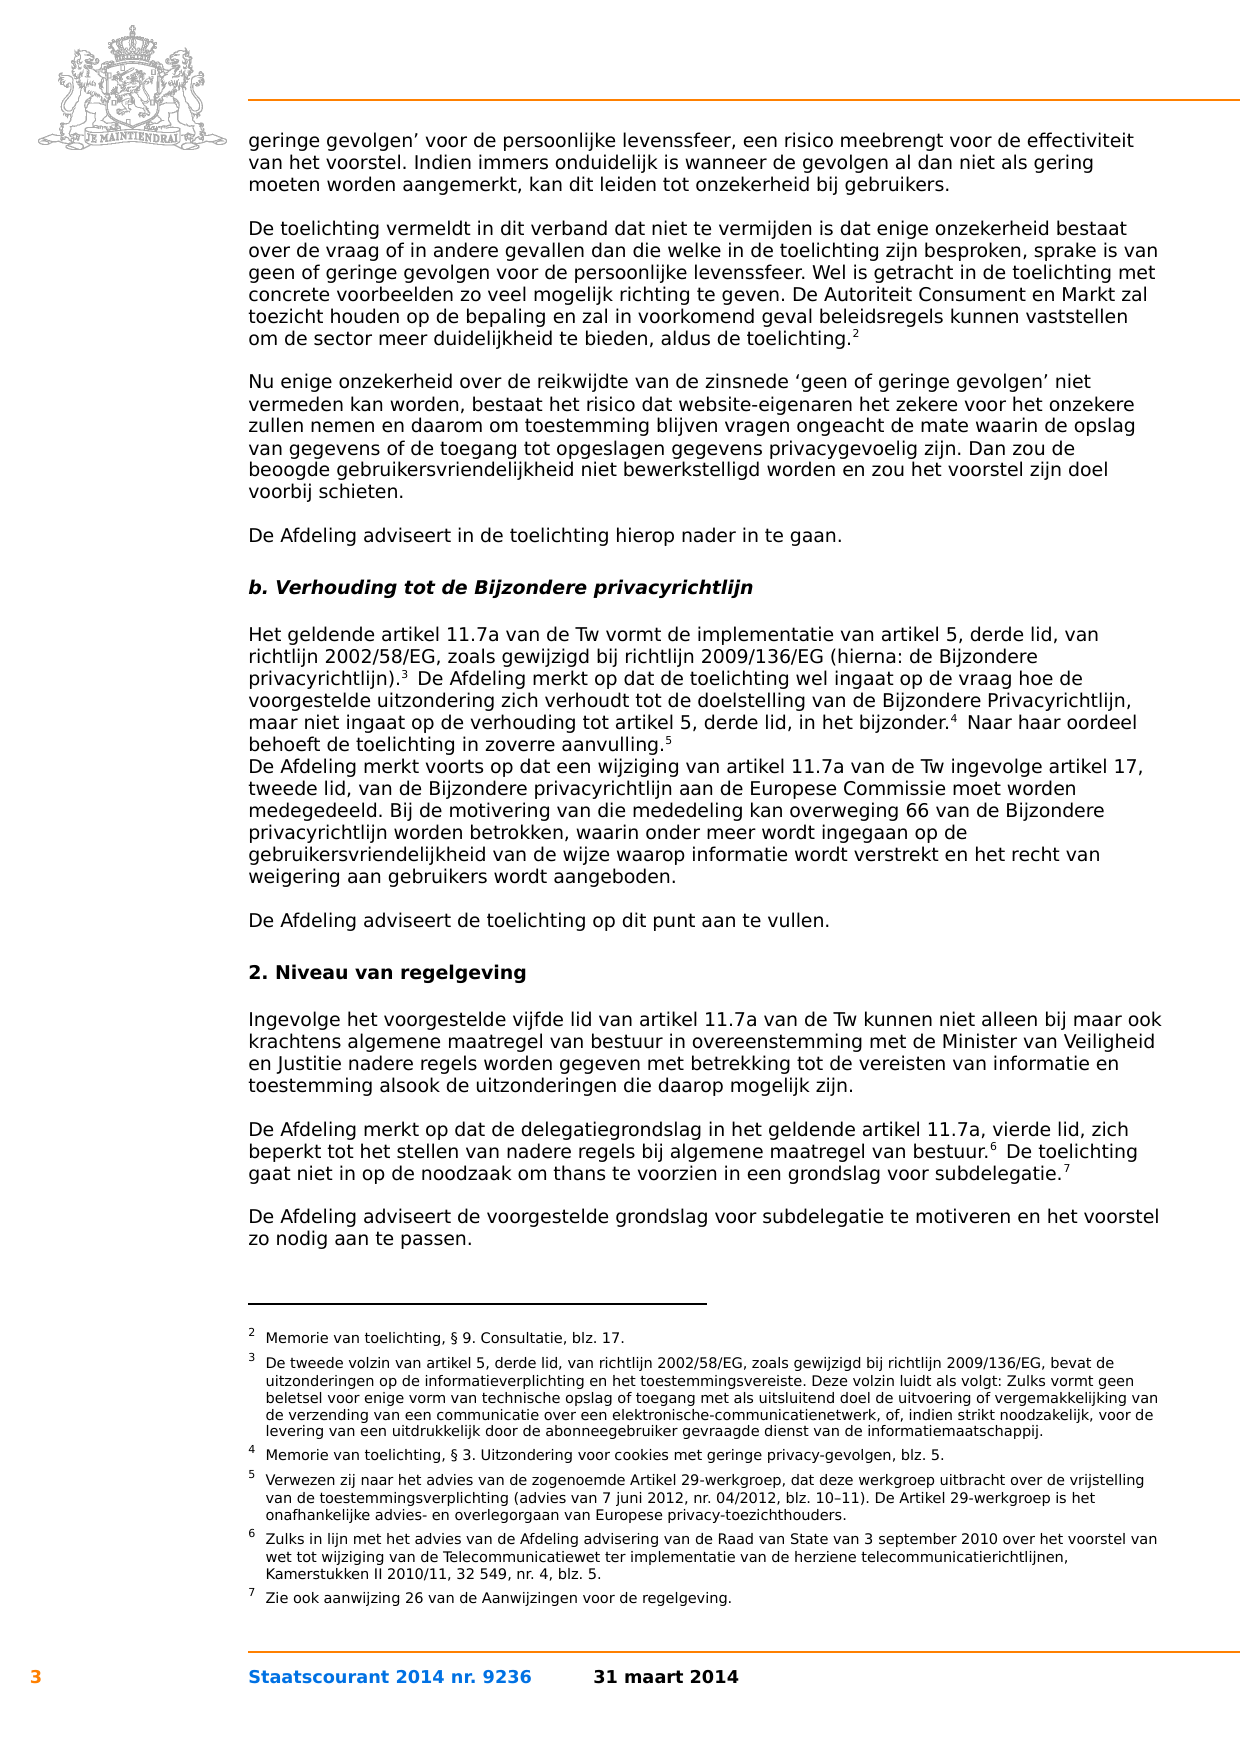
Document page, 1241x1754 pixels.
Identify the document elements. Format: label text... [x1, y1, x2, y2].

text Memorie van toelichting, § 9. Consultatie, blz. 17. [248, 1326, 1163, 1348]
text Verwezen zij naar het advies van de zogenoemde Artikel 29-werkgroep, dat deze werkgroep uitbracht over de vrijstelling van de toestemmingsverplichting (advies van 7 juni 2012, nr. 04/2012, blz. 10–11). De Artikel 29-werkgroep is het onafhankelijke advies- en overlegorgaan van Europese privacy-toezichthouders. [248, 1468, 1163, 1524]
text De Afdeling adviseert in de toelichting hierop nader in te gaan. [248, 525, 1163, 547]
text De Afdeling adviseert de voorgestelde grondslag voor subdelegatie te motiveren en het voorstel zo nodig aan te passen. [248, 1206, 1163, 1250]
text Nu enige onzekerheid over de reikwijdte van de zinsnede ‘geen of geringe gevolgen’ niet vermeden kan worden, bestaat het risico dat website-eigenaren het zekere voor het onzekere zullen nemen en daarom om toestemming blijven vragen ongeacht de mate waarin de opslag van gegevens of de toegang tot opgeslagen gegevens privacygevoelig zijn. Dan zou de beoogde gebruikersvriendelijkheid niet bewerkstelligd worden en zou het voorstel zijn doel voorbij schieten. [248, 371, 1163, 503]
text Ingevolge het voorgestelde vijfde lid van artikel 11.7a van de Tw kunnen niet alleen bij maar ook krachtens algemene maatregel van bestuur in overeenstemming met de Minister van Veiligheid en Justitie nadere regels worden gegeven met betrekking tot de vereisten van informatie en toestemming alsook de uitzonderingen die daarop mogelijk zijn. [248, 1009, 1163, 1097]
text De tweede volzin van artikel 5, derde lid, van richtlijn 2002/58/EG, zoals gewijzigd bij richtlijn 2009/136/EG, bevat de uitzonderingen op de informatieverplichting en het toestemmingsvereiste. Deze volzin luidt als volgt: Zulks vormt geen beletsel voor enige vorm van technische opslag of toegang met als uitsluitend doel de uitvoering of vergemakkelijking van de verzending van een communicatie over een elektronische-communicatienetwerk, of, indien strikt noodzakelijk, voor de levering van een uitdrukkelijk door de abonneegebruiker gevraagde dienst van de informatiemaatschappij. [248, 1351, 1163, 1440]
subtitle 2. Niveau van regelgeving [248, 962, 1163, 984]
text De Afdeling merkt op dat de delegatiegrondslag in het geldende artikel 11.7a, vierde lid, zich beperkt tot het stellen van nadere regels bij algemene maatregel van bestuur. De toelichting gaat niet in op de noodzaak om thans te voorzien in een grondslag voor subdelegatie. [248, 1118, 1163, 1184]
text De Afdeling adviseert de toelichting op dit punt aan te vullen. [248, 910, 1163, 932]
text Zie ook aanwijzing 26 van de Aanwijzingen voor de regelgeving. [248, 1586, 1163, 1608]
text De toelichting vermeldt in dit verband dat niet te vermijden is dat enige onzekerheid bestaat over de vraag of in andere gevallen dan die welke in de toelichting zijn besproken, sprake is van geen of geringe gevolgen voor de persoonlijke levenssfeer. Wel is getracht in de toelichting met concrete voorbeelden zo veel mogelijk richting te geven. De Autoriteit Consument en Markt zal toezicht houden op de bepaling en zal in voorkomend geval beleidsregels kunnen vaststellen om de sector meer duidelijkheid te bieden, aldus de toelichting. [248, 218, 1163, 349]
picture [38, 25, 227, 150]
subtitle b. Verhouding tot de Bijzondere privacyrichtlijn [248, 577, 1163, 599]
text geringe gevolgen’ voor de persoonlijke levenssfeer, een risico meebrengt voor de effectiviteit van het voorstel. Indien immers onduidelijk is wanneer de gevolgen al dan niet als gering moeten worden aangemerkt, kan dit leiden tot onzekerheid bij gebruikers. [248, 130, 1163, 196]
text Zulks in lijn met het advies van de Afdeling advisering van de Raad van State van 3 september 2010 over het voorstel van wet tot wijziging van de Telecommunicatiewet ter implementatie van de herziene telecommunicatierichtlijnen, Kamerstukken II 2010/11, 32 549, nr. 4, blz. 5. [248, 1527, 1163, 1583]
text Het geldende artikel 11.7a van de Tw vormt de implementatie van artikel 5, derde lid, van richtlijn 2002/58/EG, zoals gewijzigd bij richtlijn 2009/136/EG (hierna: de Bijzondere privacyrichtlijn). De Afdeling merkt op dat de toelichting wel ingaat op de vraag hoe de voorgestelde uitzondering zich verhoudt tot de doelstelling van de Bijzondere Privacyrichtlijn, maar niet ingaat op de verhouding tot artikel 5, derde lid, in het bijzonder. Naar haar oordeel behoeft de toelichting in zoverre aanvulling. [248, 624, 1163, 756]
text Memorie van toelichting, § 3. Uitzondering voor cookies met geringe privacy-gevolgen, blz. 5. [248, 1443, 1163, 1465]
text De Afdeling merkt voorts op dat een wijziging van artikel 11.7a van de Tw ingevolge artikel 17, tweede lid, van de Bijzondere privacyrichtlijn aan de Europese Commissie moet worden medegedeeld. Bij de motivering van die mededeling kan overweging 66 van de Bijzondere privacyrichtlijn worden betrokken, waarin onder meer wordt ingegaan op de gebruikersvriendelijkheid van de wijze waarop informatie wordt verstrekt en het recht van weigering aan gebruikers wordt aangeboden. [248, 756, 1163, 888]
